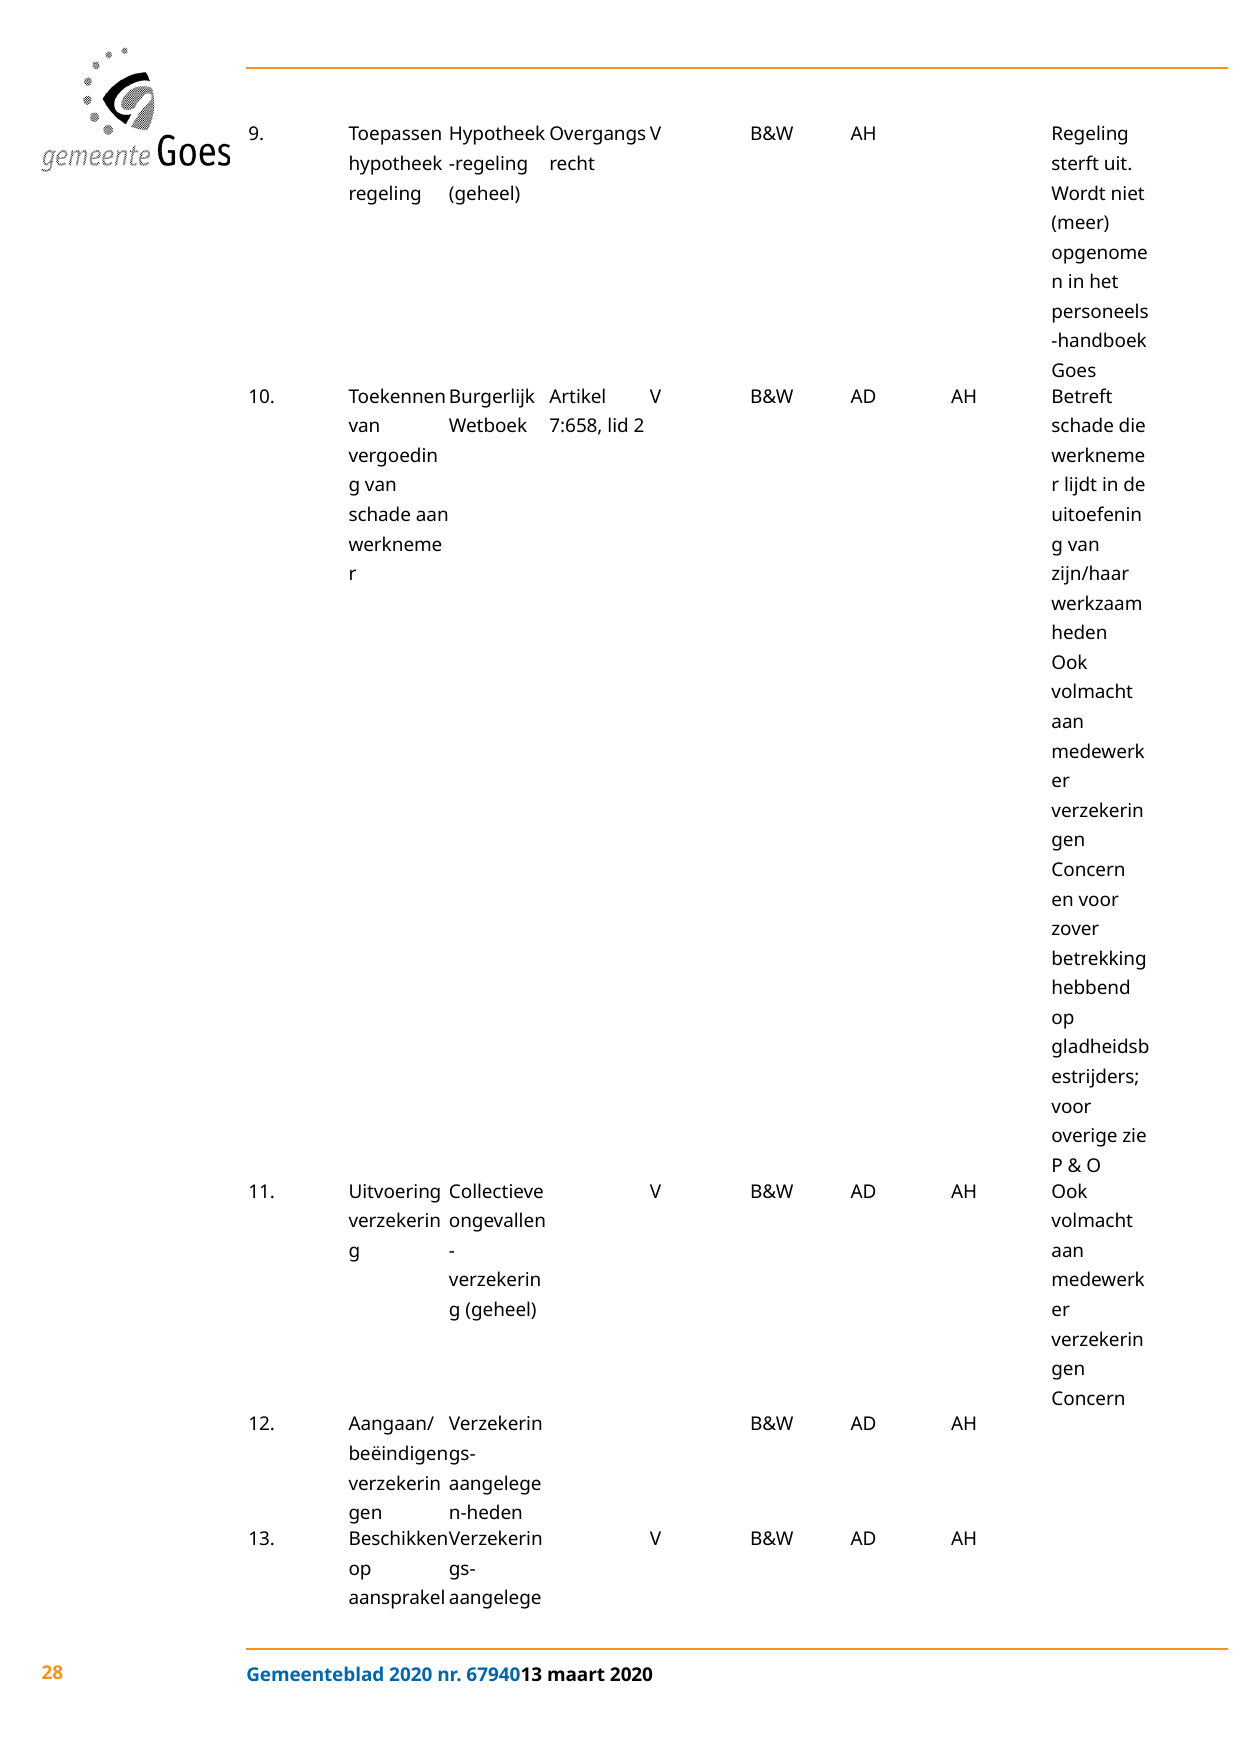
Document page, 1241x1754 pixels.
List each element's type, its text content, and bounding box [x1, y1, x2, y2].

table_cell [549, 1178, 649, 1411]
table_cell 10. [248, 383, 348, 1178]
table_cell B&W [750, 1411, 850, 1525]
table_cell Uitvoering verzekering [348, 1178, 449, 1411]
table_cell Betreft schade die werknemer lijdt in de uitoefening van zijn/haar werkzaamheden Ook volmacht aan medewerker verzekeringen Concern en voor zover betrekking hebbend op gladheidsbestrijders; voor overige zie P & O [1051, 383, 1152, 1178]
table_cell V [650, 1178, 750, 1411]
table_cell B&W [750, 1525, 850, 1610]
table_cell Verzekerings-aangelege [449, 1525, 549, 1610]
table_cell Overgangsrecht [549, 121, 649, 383]
table_cell [650, 1411, 750, 1525]
table_cell Regeling sterft uit. Wordt niet (meer) opgenomen in het personeels-handboek Goes [1051, 121, 1152, 383]
table_cell B&W [750, 1178, 850, 1411]
table_cell B&W [750, 383, 850, 1178]
table_cell Toepassen hypotheekregeling [348, 121, 449, 383]
table_cell 13. [248, 1525, 348, 1610]
table_cell Collectieve ongevallen-verzekering (geheel) [449, 1178, 549, 1411]
table_cell 9. [248, 121, 348, 383]
table_cell AD [850, 1411, 951, 1525]
table_cell [951, 95, 1051, 121]
table_cell [449, 95, 549, 121]
table_cell [750, 95, 850, 121]
table_cell 12. [248, 1411, 348, 1525]
table_cell V [650, 121, 750, 383]
table_cell [1051, 1525, 1152, 1610]
table_cell Beschikken op aansprakel [348, 1525, 449, 1610]
table_cell AH [951, 1525, 1051, 1610]
table_cell [650, 95, 750, 121]
table_cell [549, 1411, 649, 1525]
table_cell AD [850, 1525, 951, 1610]
table_cell Aangaan/beëindigen verzekeringen [348, 1411, 449, 1525]
table_cell Artikel 7:658, lid 2 [549, 383, 649, 1178]
table_cell AD [850, 1178, 951, 1411]
table_cell B&W [750, 121, 850, 383]
table_cell AH [951, 1411, 1051, 1525]
table_cell AD [850, 383, 951, 1178]
table_cell AH [850, 121, 951, 383]
table_cell [248, 95, 348, 121]
table_cell [850, 95, 951, 121]
table_cell AH [951, 383, 1051, 1178]
table_cell [348, 95, 449, 121]
table_cell Burgerlijk Wetboek [449, 383, 549, 1178]
table_cell [549, 1525, 649, 1610]
table_cell Toekennen van vergoeding van schade aan werknemer [348, 383, 449, 1178]
table_cell [549, 95, 649, 121]
table_cell 11. [248, 1178, 348, 1411]
table_cell [951, 121, 1051, 383]
table_cell Hypotheek-regeling (geheel) [449, 121, 549, 383]
table_cell [1051, 95, 1152, 121]
table_cell V [650, 1525, 750, 1610]
table_cell Ook volmacht aan medewerker verzekeringen Concern [1051, 1178, 1152, 1411]
picture [41, 47, 231, 172]
table_cell AH [951, 1178, 1051, 1411]
table_cell Verzekerings-aangelegen-heden [449, 1411, 549, 1525]
table_cell V [650, 383, 750, 1178]
table_cell [1051, 1411, 1152, 1525]
